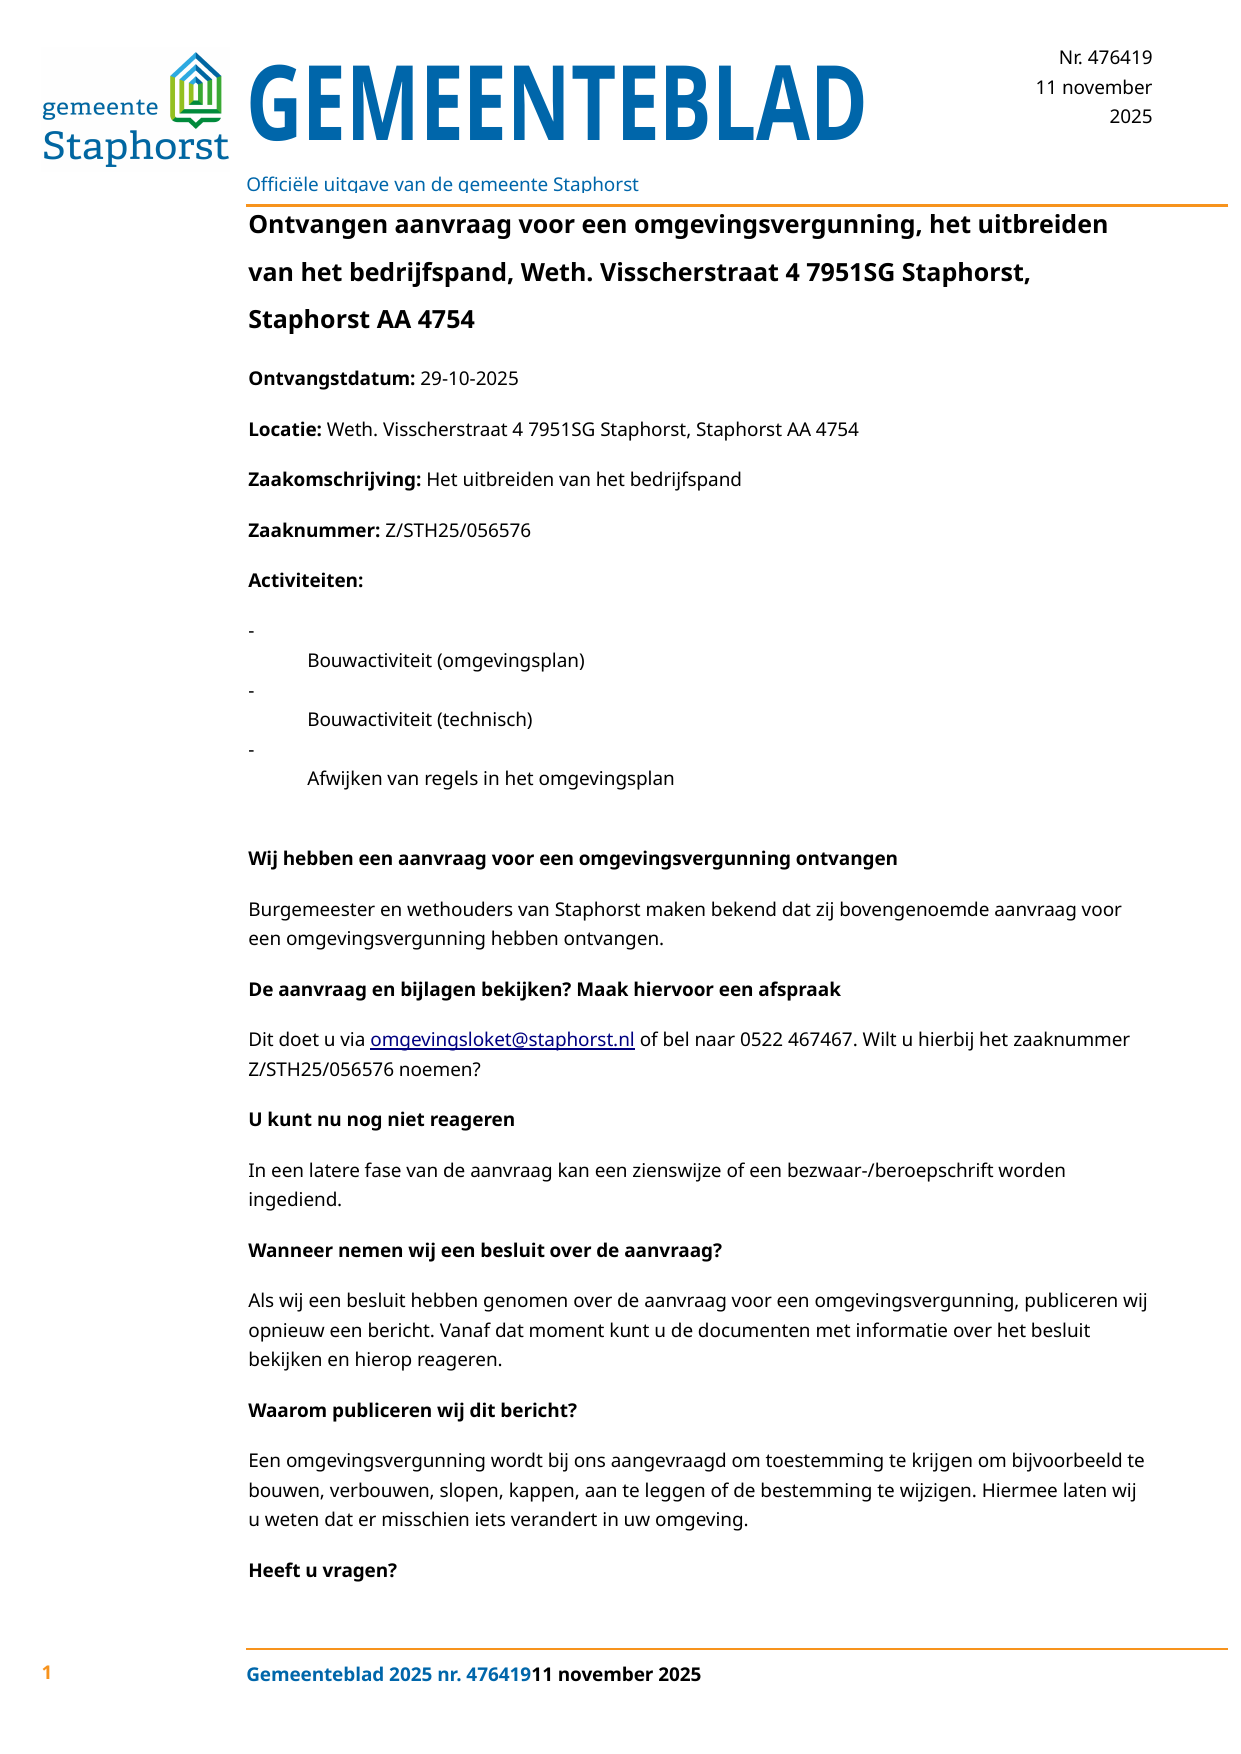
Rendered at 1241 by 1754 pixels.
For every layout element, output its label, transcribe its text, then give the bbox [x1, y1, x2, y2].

text Een omgevingsvergunning wordt bij ons aangevraagd om toestemming te krijgen om bijvoorbeeld te bouwen, verbouwen, slopen, kappen, aan te leggen of de bestemming te wijzigen. Hiermee laten wij u weten dat er misschien iets verandert in uw omgeving. [248, 1447, 1152, 1532]
text Ontvangen aanvraag voor een omgevingsvergunning, het uitbreiden van het bedrijfspand, Weth. Visscherstraat 4 7951SG Staphorst, Staphorst AA 4754 [248, 207, 1152, 336]
text Locatie: Weth. Visscherstraat 4 7951SG Staphorst, Staphorst AA 4754 [248, 416, 1152, 442]
text Wij hebben een aanvraag voor een omgevingsvergunning ontvangen [248, 846, 1152, 871]
text Ontvangstdatum: 29-10-2025 [248, 366, 1152, 391]
text Zaakomschrijving: Het uitbreiden van het bedrijfspand [248, 466, 1152, 492]
list Afwijken van regels in het omgevingsplan [248, 766, 1152, 791]
text Als wij een besluit hebben genomen over de aanvraag voor een omgevingsvergunning, publiceren wij opnieuw een bericht. Vanaf dat moment kunt u de documenten met informatie over het besluit bekijken en hierop reageren. [248, 1287, 1152, 1372]
list Bouwactiviteit (technisch) [248, 706, 1152, 732]
list Bouwactiviteit (omgevingsplan) [248, 647, 1152, 673]
text Burgemeester en wethouders van Staphorst maken bekend dat zij bovengenoemde aanvraag voor een omgevingsvergunning hebben ontvangen. [248, 896, 1152, 951]
text U kunt nu nog niet reageren [248, 1106, 1152, 1132]
text In een latere fase van de aanvraag kan een zienswijze of een bezwaar-/beroepschrift worden ingediend. [248, 1157, 1152, 1212]
text De aanvraag en bijlagen bekijken? Maak hiervoor een afspraak [248, 976, 1152, 1002]
text Zaaknummer: Z/STH25/056576 [248, 517, 1152, 542]
text Heeft u vragen? [248, 1557, 1152, 1582]
text Dit doet u via omgevingsloket@staphorst.nl of bel naar 0522 467467. Wilt u hierbij het zaaknummer Z/STH25/056576 noemen? [248, 1026, 1152, 1082]
picture [41, 47, 231, 172]
text Activiteiten: [248, 567, 1152, 593]
text Wanneer nemen wij een besluit over de aanvraag? [248, 1237, 1152, 1262]
text Waarom publiceren wij dit bericht? [248, 1397, 1152, 1422]
